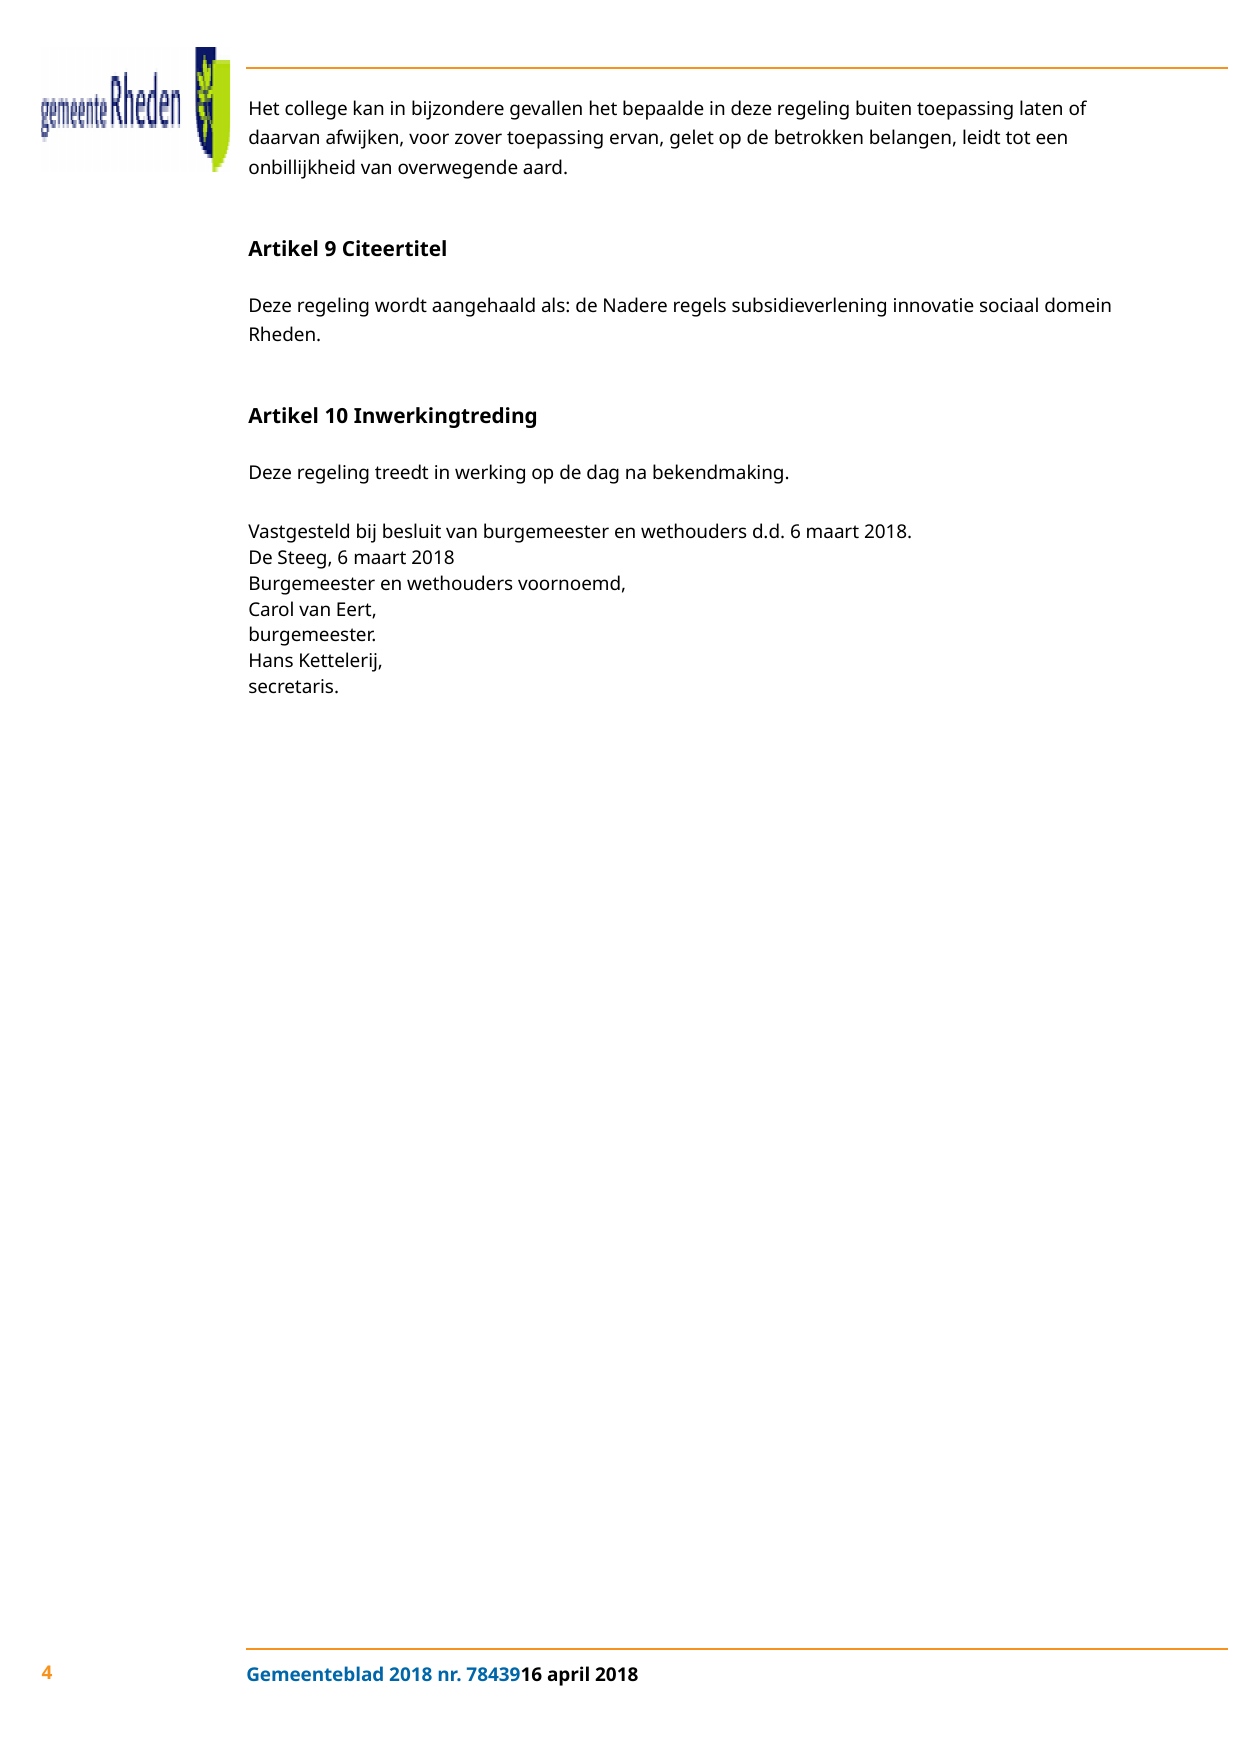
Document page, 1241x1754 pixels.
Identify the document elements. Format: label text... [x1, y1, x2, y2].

text Hans Kettelerij, [248, 647, 1152, 673]
text Artikel 10 Inwerkingtreding [248, 402, 1152, 430]
text Burgemeester en wethouders voornoemd, [248, 570, 1152, 596]
text Vastgesteld bij besluit van burgemeester en wethouders d.d. 6 maart 2018. [248, 519, 1152, 544]
picture [41, 47, 231, 172]
text Deze regeling treedt in werking op de dag na bekendmaking. [248, 459, 1152, 485]
text De Steeg, 6 maart 2018 [248, 544, 1152, 570]
text burgemeester. [248, 622, 1152, 647]
text Artikel 9 Citeertitel [248, 234, 1152, 262]
text Carol van Eert, [248, 596, 1152, 622]
text secretaris. [248, 673, 1152, 699]
text Het college kan in bijzondere gevallen het bepaalde in deze regeling buiten toepassing laten of daarvan afwijken, voor zover toepassing ervan, gelet op de betrokken belangen, leidt tot een onbillijkheid van overwegende aard. [248, 95, 1152, 180]
text Deze regeling wordt aangehaald als: de Nadere regels subsidieverlening innovatie sociaal domein Rheden. [248, 292, 1152, 347]
